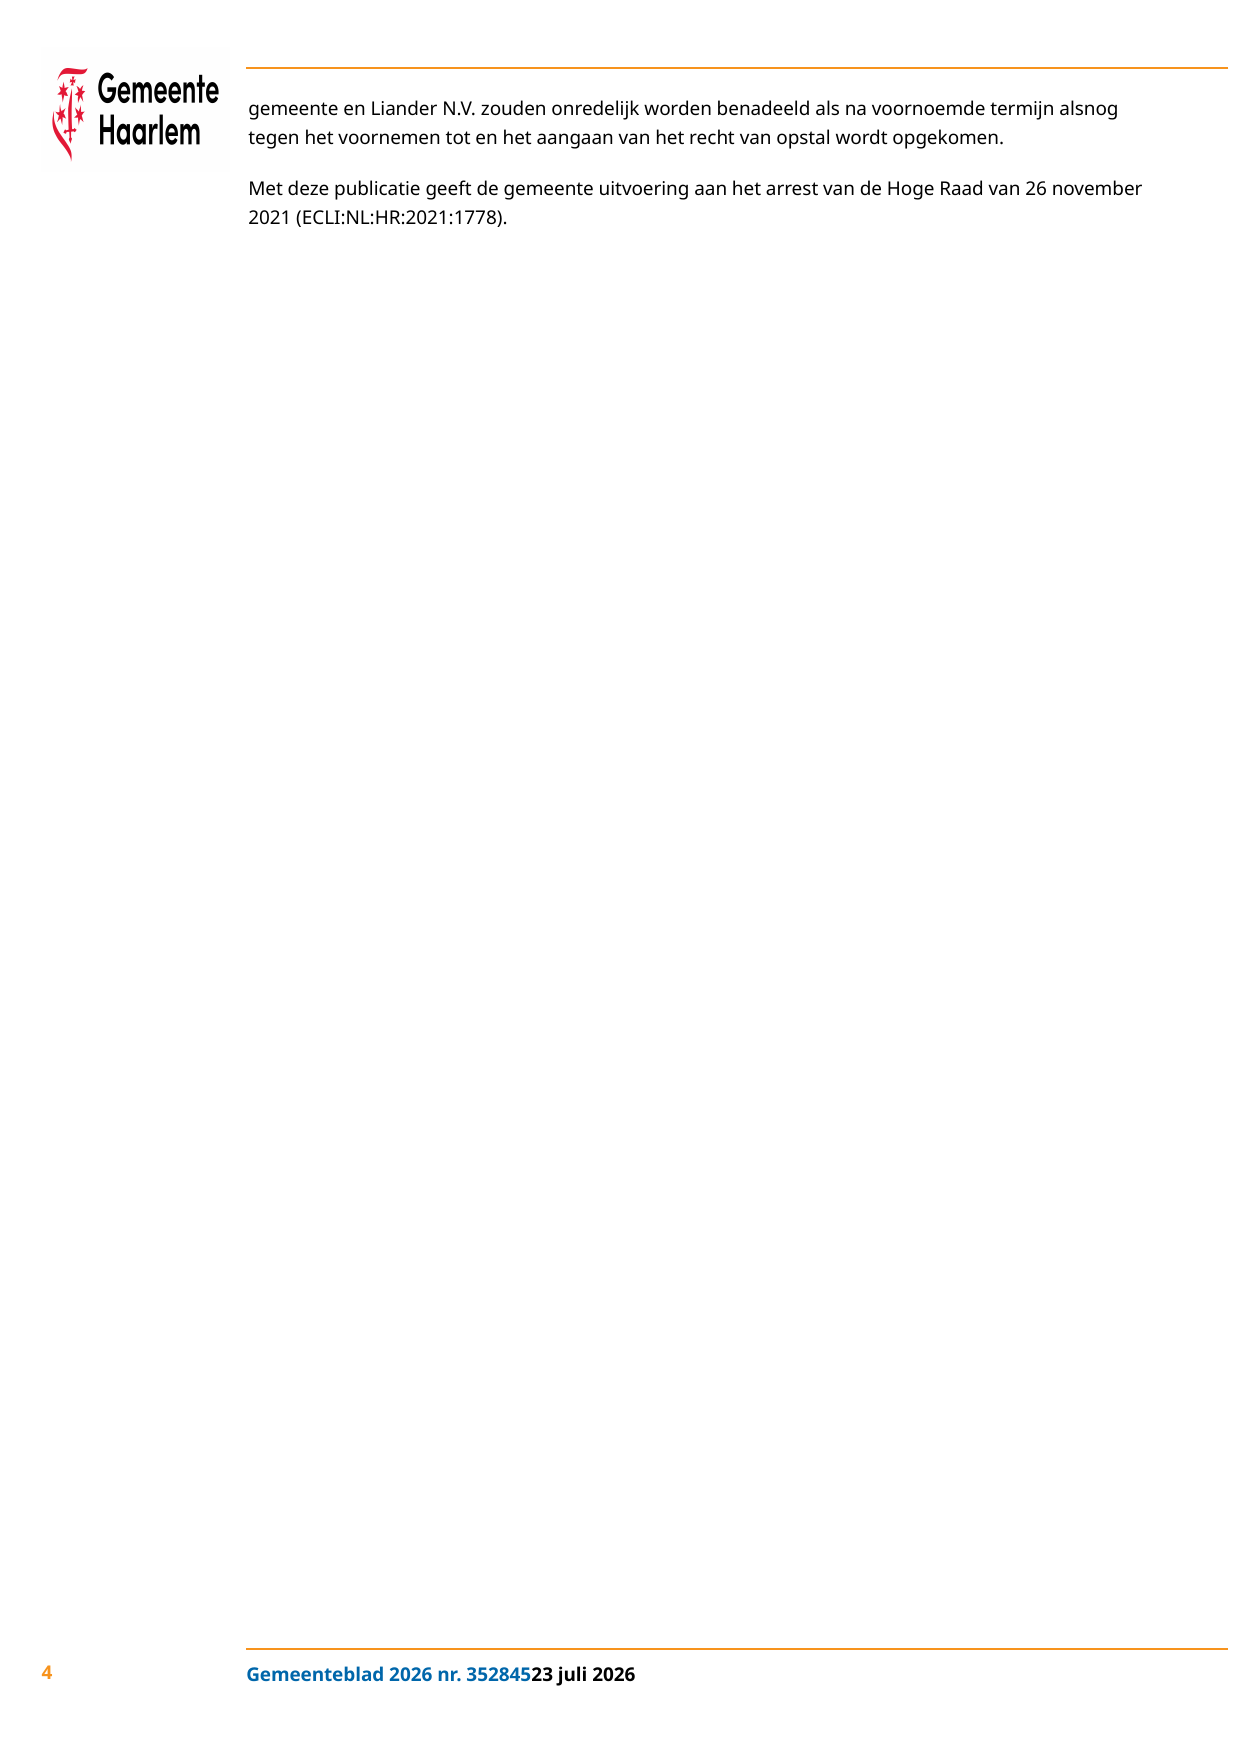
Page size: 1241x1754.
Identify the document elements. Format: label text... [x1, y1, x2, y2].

picture [41, 47, 231, 172]
text Met deze publicatie geeft de gemeente uitvoering aan het arrest van de Hoge Raad van 26 november 2021 (ECLI:NL:HR:2021:1778). [248, 175, 1152, 230]
text gemeente en Liander N.V. zouden onredelijk worden benadeeld als na voornoemde termijn alsnog tegen het voornemen tot en het aangaan van het recht van opstal wordt opgekomen. [248, 95, 1152, 150]
